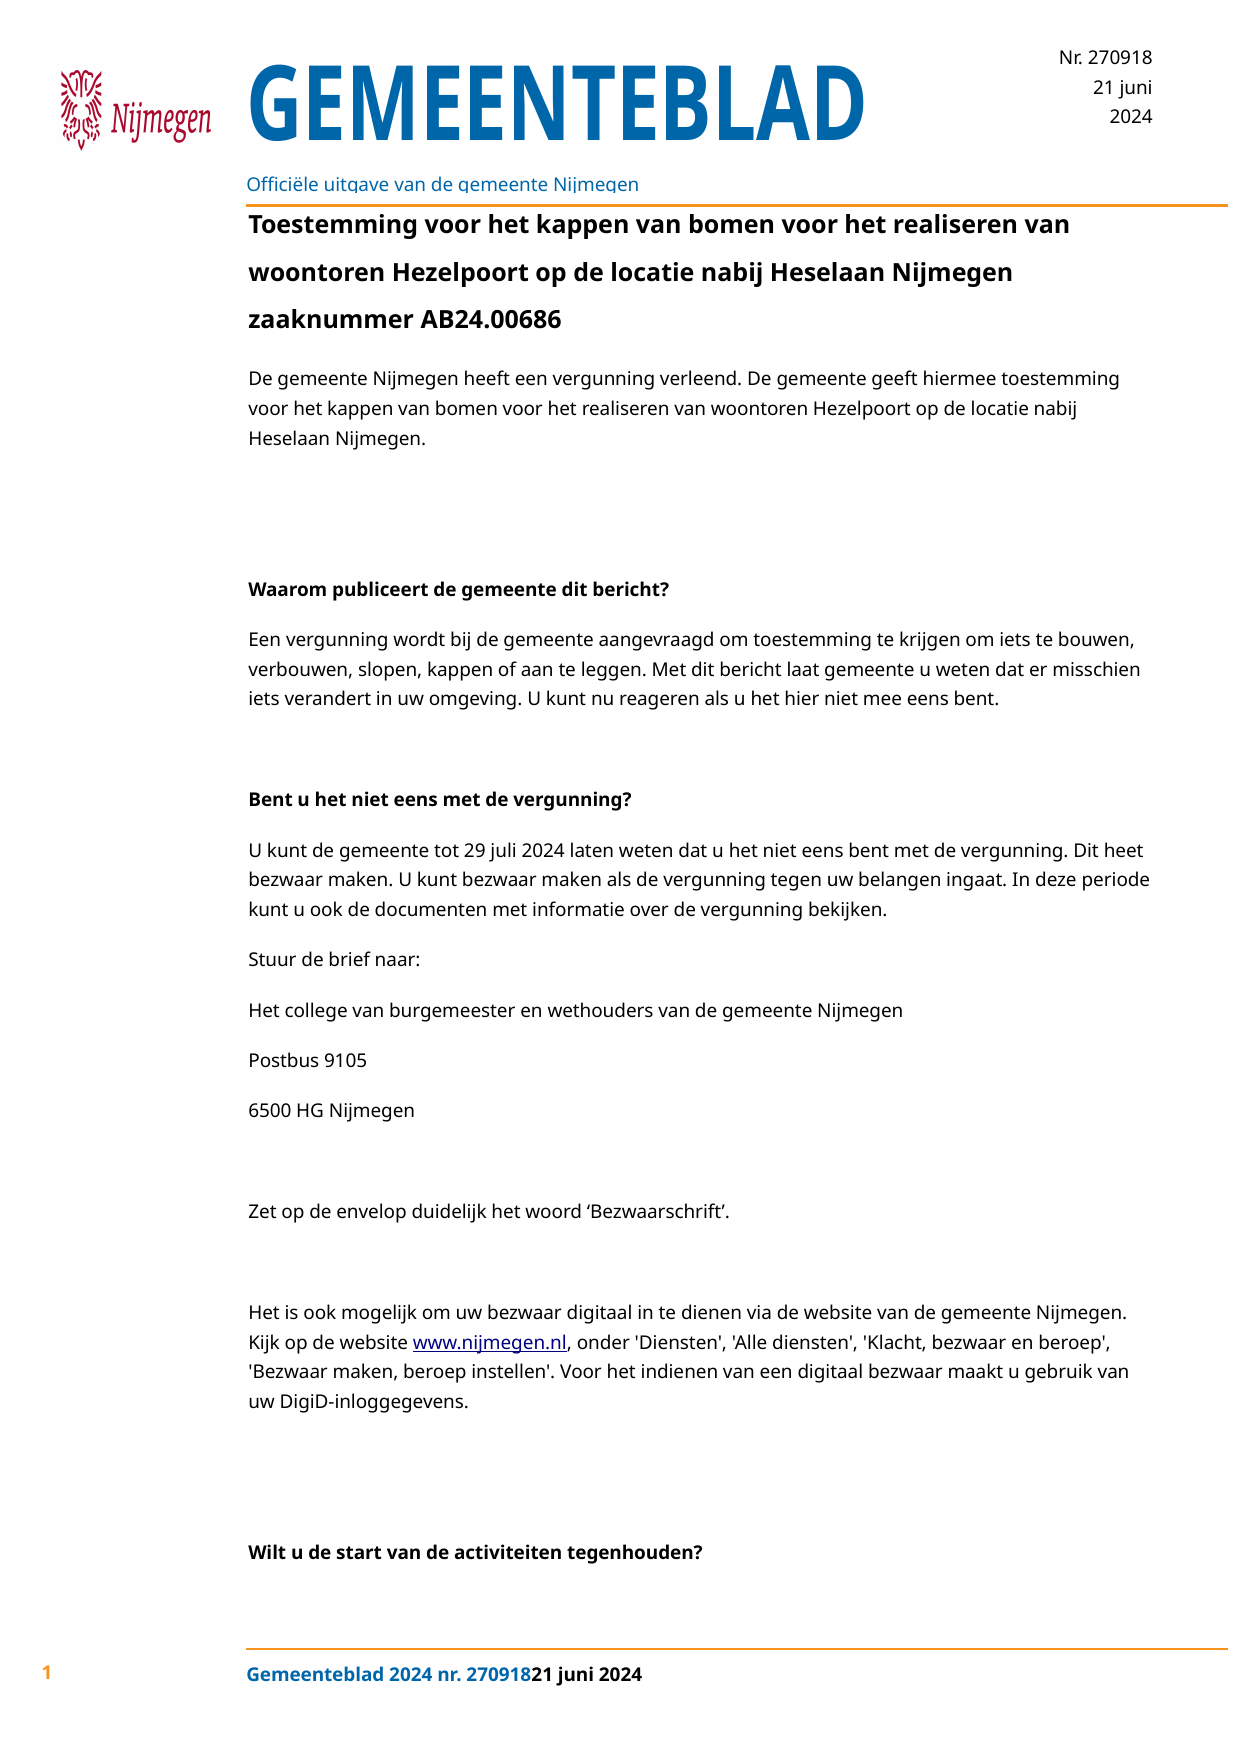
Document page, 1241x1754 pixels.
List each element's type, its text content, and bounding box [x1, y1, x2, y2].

text Het college van burgemeester en wethouders van de gemeente Nijmegen [248, 997, 1152, 1022]
text Zet op de envelop duidelijk het woord ‘Bezwaarschrift’. [248, 1198, 1152, 1224]
text Postbus 9105 [248, 1047, 1152, 1073]
text 6500 HG Nijmegen [248, 1098, 1152, 1123]
text Toestemming voor het kappen van bomen voor het realiseren van woontoren Hezelpoort op de locatie nabij Heselaan Nijmegen zaaknummer AB24.00686 [248, 207, 1152, 336]
text De gemeente Nijmegen heeft een vergunning verleend. De gemeente geeft hiermee toestemming voor het kappen van bomen voor het realiseren van woontoren Hezelpoort op de locatie nabij Heselaan Nijmegen. [248, 366, 1152, 450]
picture [41, 47, 231, 172]
text U kunt de gemeente tot 29 juli 2024 laten weten dat u het niet eens bent met de vergunning. Dit heet bezwaar maken. U kunt bezwaar maken als de vergunning tegen uw belangen ingaat. In deze periode kunt u ook de documenten met informatie over de vergunning bekijken. [248, 837, 1152, 922]
text Stuur de brief naar: [248, 946, 1152, 972]
text Een vergunning wordt bij de gemeente aangevraagd om toestemming te krijgen om iets te bouwen, verbouwen, slopen, kappen of aan te leggen. Met dit bericht laat gemeente u weten dat er misschien iets verandert in uw omgeving. U kunt nu reageren als u het hier niet mee eens bent. [248, 626, 1152, 711]
text Waarom publiceert de gemeente dit bericht? [248, 576, 1152, 602]
text Het is ook mogelijk om uw bezwaar digitaal in te dienen via de website van de gemeente Nijmegen. Kijk op de website www.nijmegen.nl, onder 'Diensten', 'Alle diensten', 'Klacht, bezwaar en beroep', 'Bezwaar maken, beroep instellen'. Voor het indienen van een digitaal bezwaar maakt u gebruik van uw DigiD-inloggegevens. [248, 1299, 1152, 1414]
text Wilt u de start van de activiteiten tegenhouden? [248, 1539, 1152, 1565]
text Bent u het niet eens met de vergunning? [248, 786, 1152, 812]
